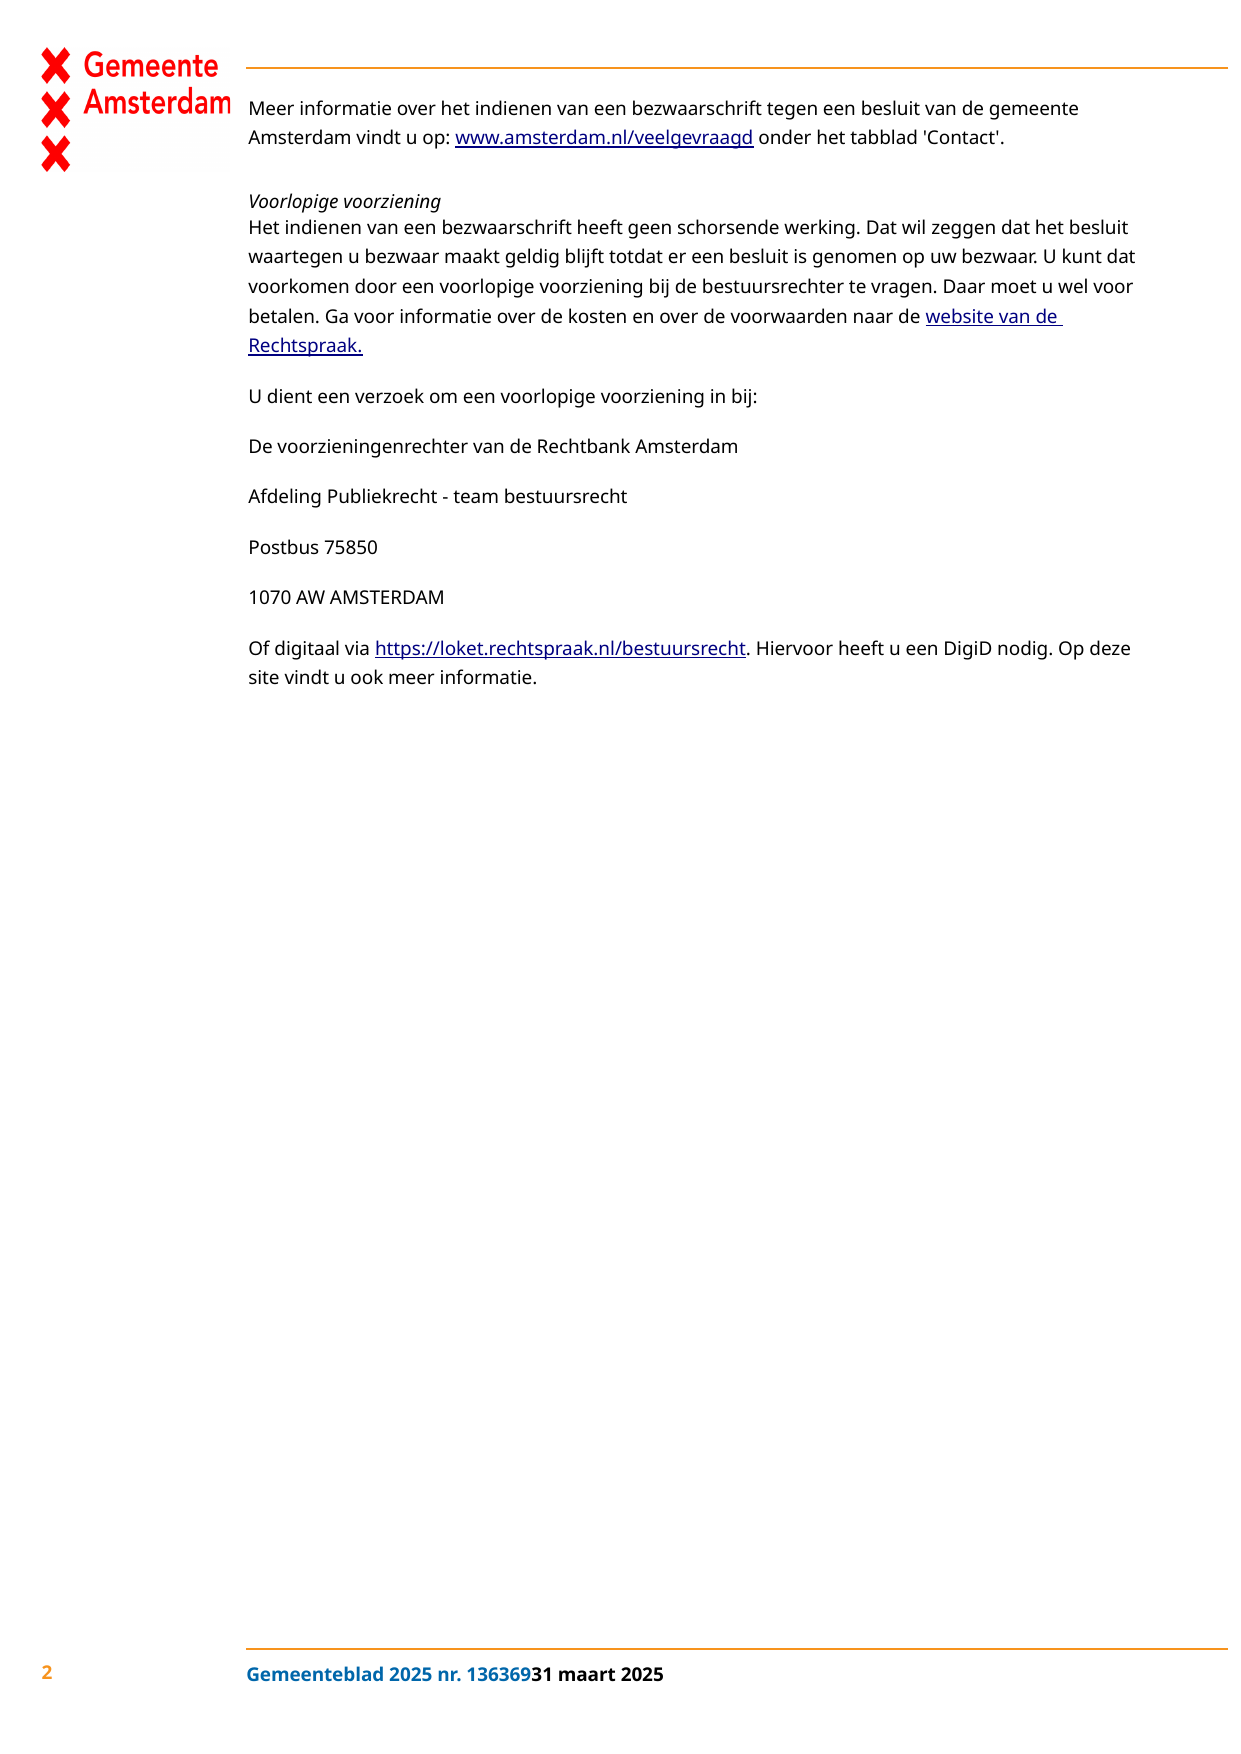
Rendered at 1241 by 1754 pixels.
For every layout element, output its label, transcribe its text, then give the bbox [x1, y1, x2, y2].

text 1070 AW AMSTERDAM [248, 584, 1152, 610]
text Meer informatie over het indienen van een bezwaarschrift tegen een besluit van de gemeente Amsterdam vindt u op: www.amsterdam.nl/veelgevraagd onder het tabblad 'Contact'. [248, 95, 1152, 150]
text Het indienen van een bezwaarschrift heeft geen schorsende werking. Dat wil zeggen dat het besluit waartegen u bezwaar maakt geldig blijft totdat er een besluit is genomen op uw bezwaar. U kunt dat voorkomen door een voorlopige voorziening bij de bestuursrechter te vragen. Daar moet u wel voor betalen. Ga voor informatie over de kosten en over de voorwaarden naar de website van de Rechtspraak. [248, 214, 1152, 358]
text Of digitaal via https://loket.rechtspraak.nl/bestuursrecht. Hiervoor heeft u een DigiD nodig. Op deze site vindt u ook meer informatie. [248, 635, 1152, 690]
text De voorzieningenrechter van de Rechtbank Amsterdam [248, 433, 1152, 459]
text Postbus 75850 [248, 534, 1152, 560]
text Afdeling Publiekrecht - team bestuursrecht [248, 484, 1152, 509]
picture [41, 47, 231, 172]
text U dient een verzoek om een voorlopige voorziening in bij: [248, 383, 1152, 408]
text Voorlopige voorziening [248, 188, 1152, 214]
